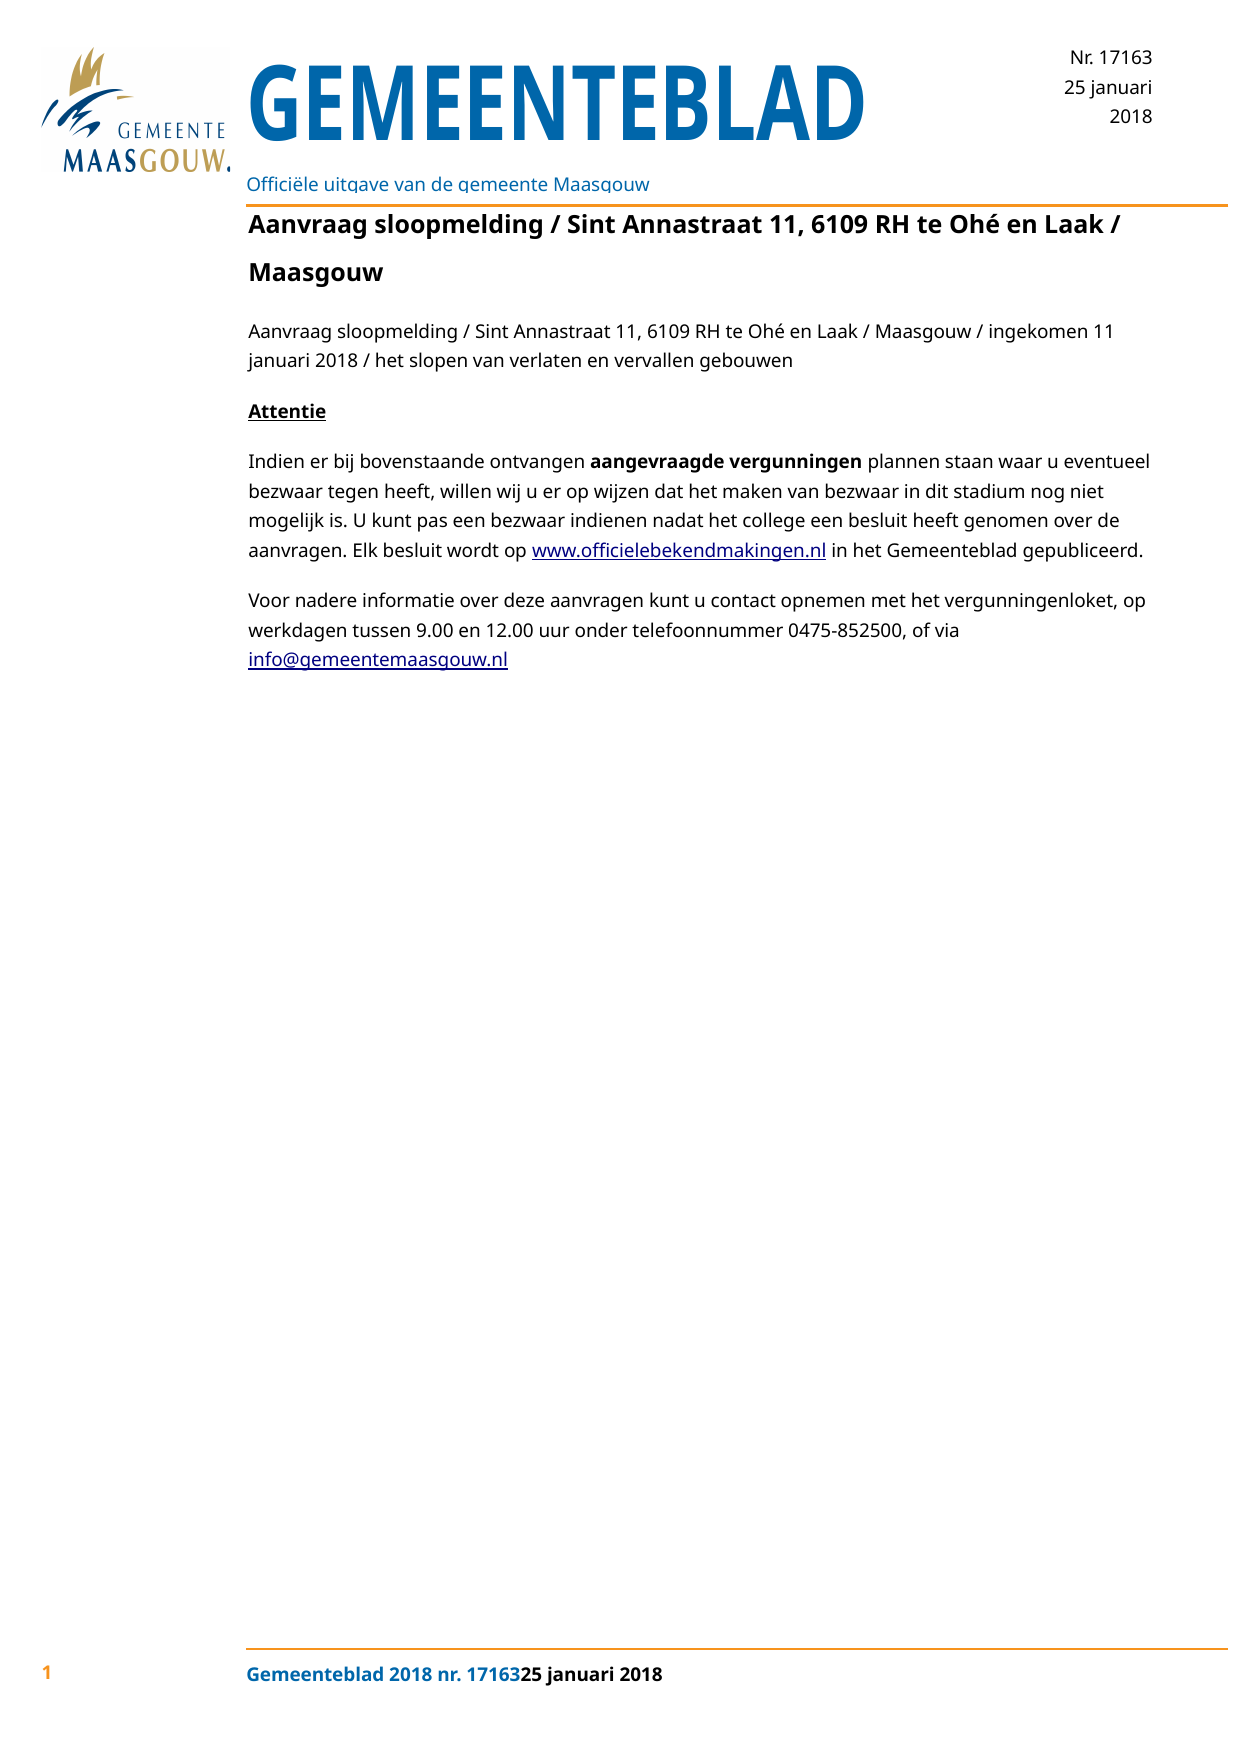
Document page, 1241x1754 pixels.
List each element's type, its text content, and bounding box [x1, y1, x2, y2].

text Indien er bij bovenstaande ontvangen aangevraagde vergunningen plannen staan waar u eventueel bezwaar tegen heeft, willen wij u er op wijzen dat het maken van bezwaar in dit stadium nog niet mogelijk is. U kunt pas een bezwaar indienen nadat het college een besluit heeft genomen over de aanvragen. Elk besluit wordt op www.officielebekendmakingen.nl in het Gemeenteblad gepubliceerd. [248, 448, 1152, 563]
text Aanvraag sloopmelding / Sint Annastraat 11, 6109 RH te Ohé en Laak / Maasgouw / ingekomen 11 januari 2018 / het slopen van verlaten en vervallen gebouwen [248, 318, 1152, 373]
picture [41, 47, 231, 172]
text Voor nadere informatie over deze aanvragen kunt u contact opnemen met het vergunningenloket, op werkdagen tussen 9.00 en 12.00 uur onder telefoonnummer 0475-852500, of via info@gemeentemaasgouw.nl [248, 587, 1152, 672]
text Attentie [248, 398, 1152, 424]
text Aanvraag sloopmelding / Sint Annastraat 11, 6109 RH te Ohé en Laak / Maasgouw [248, 207, 1152, 288]
